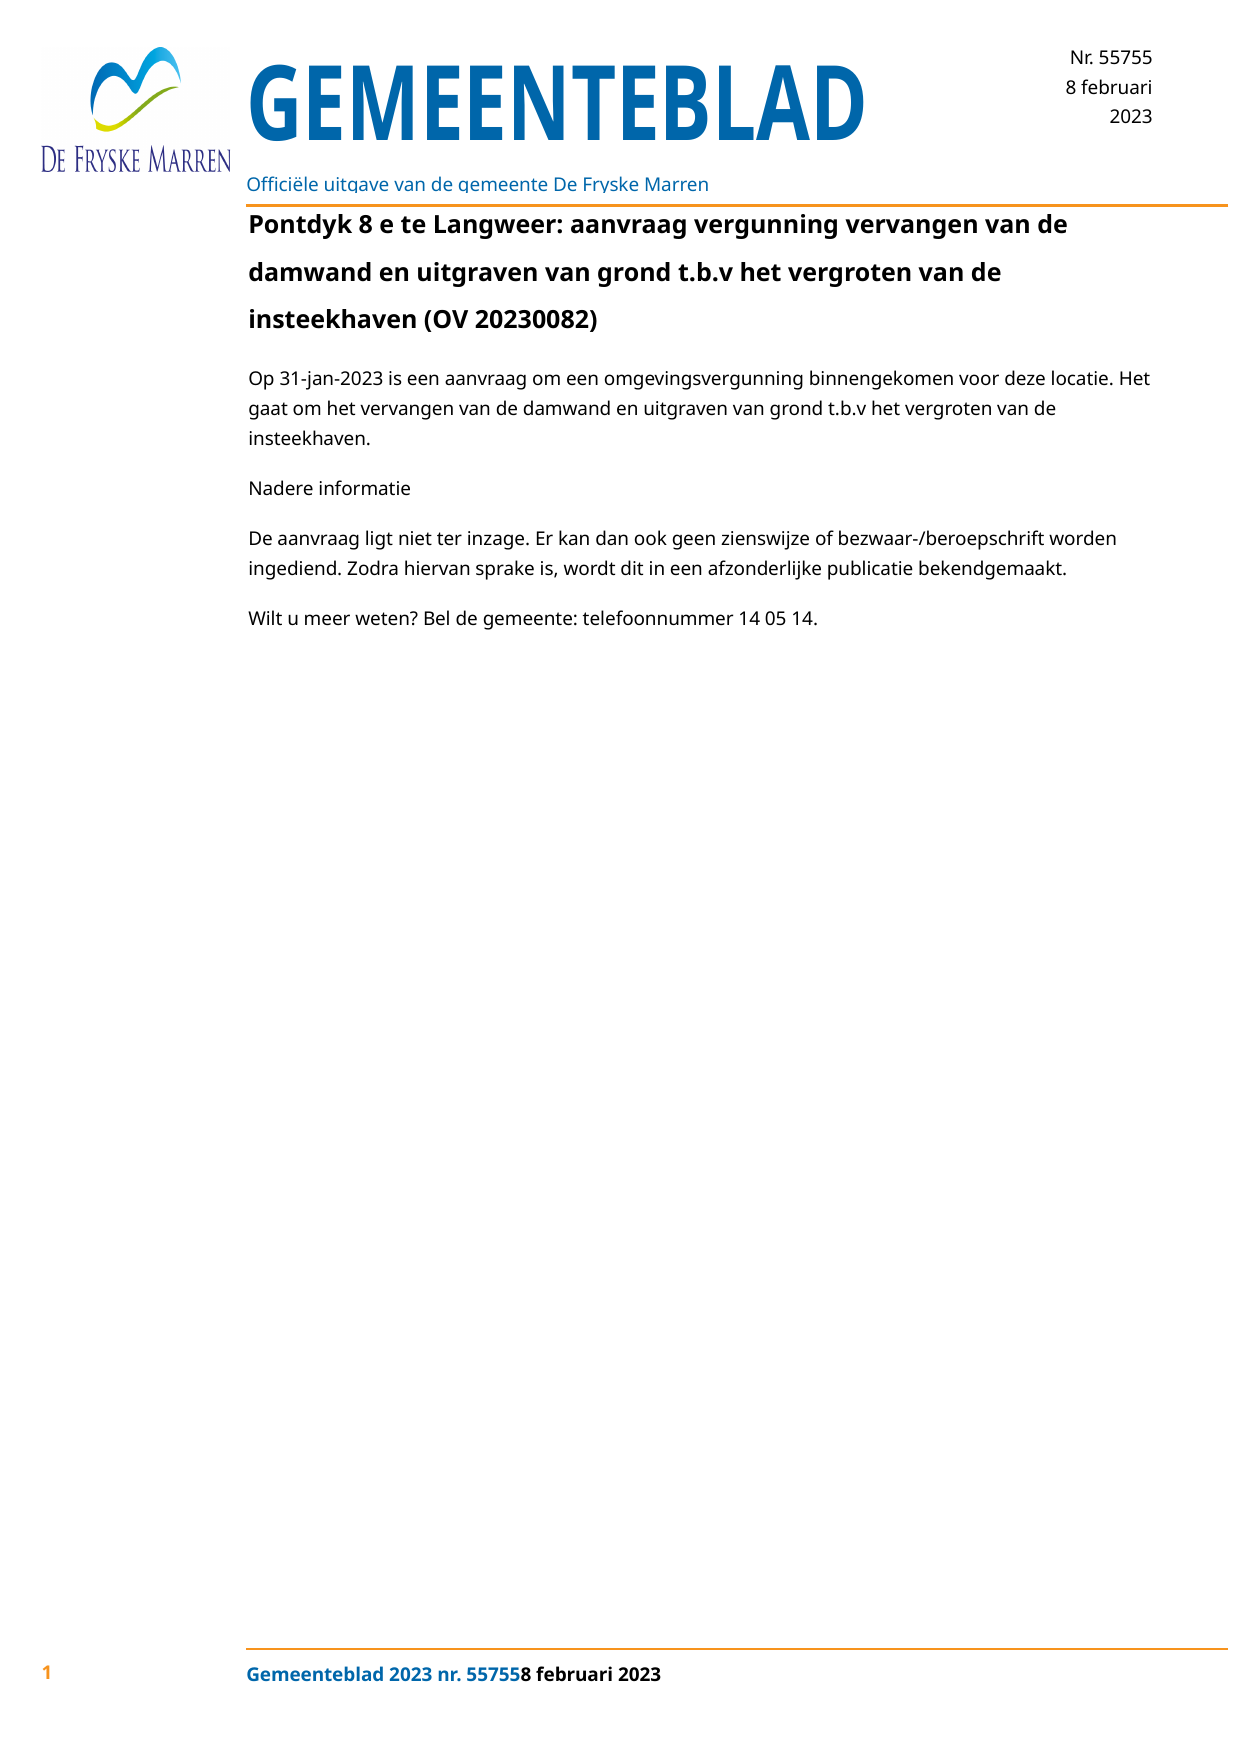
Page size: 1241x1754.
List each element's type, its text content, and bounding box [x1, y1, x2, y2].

text Pontdyk 8 e te Langweer: aanvraag vergunning vervangen van de damwand en uitgraven van grond t.b.v het vergroten van de insteekhaven (OV 20230082) [248, 207, 1152, 336]
text Wilt u meer weten? Bel de gemeente: telefoonnummer 14 05 14. [248, 606, 1152, 631]
text De aanvraag ligt niet ter inzage. Er kan dan ook geen zienswijze of bezwaar-/beroepschrift worden ingediend. Zodra hiervan sprake is, wordt dit in een afzonderlijke publicatie bekendgemaakt. [248, 526, 1152, 581]
text Nadere informatie [248, 475, 1152, 501]
picture [41, 47, 231, 172]
text Op 31-jan-2023 is een aanvraag om een omgevingsvergunning binnengekomen voor deze locatie. Het gaat om het vervangen van de damwand en uitgraven van grond t.b.v het vergroten van de insteekhaven. [248, 366, 1152, 450]
